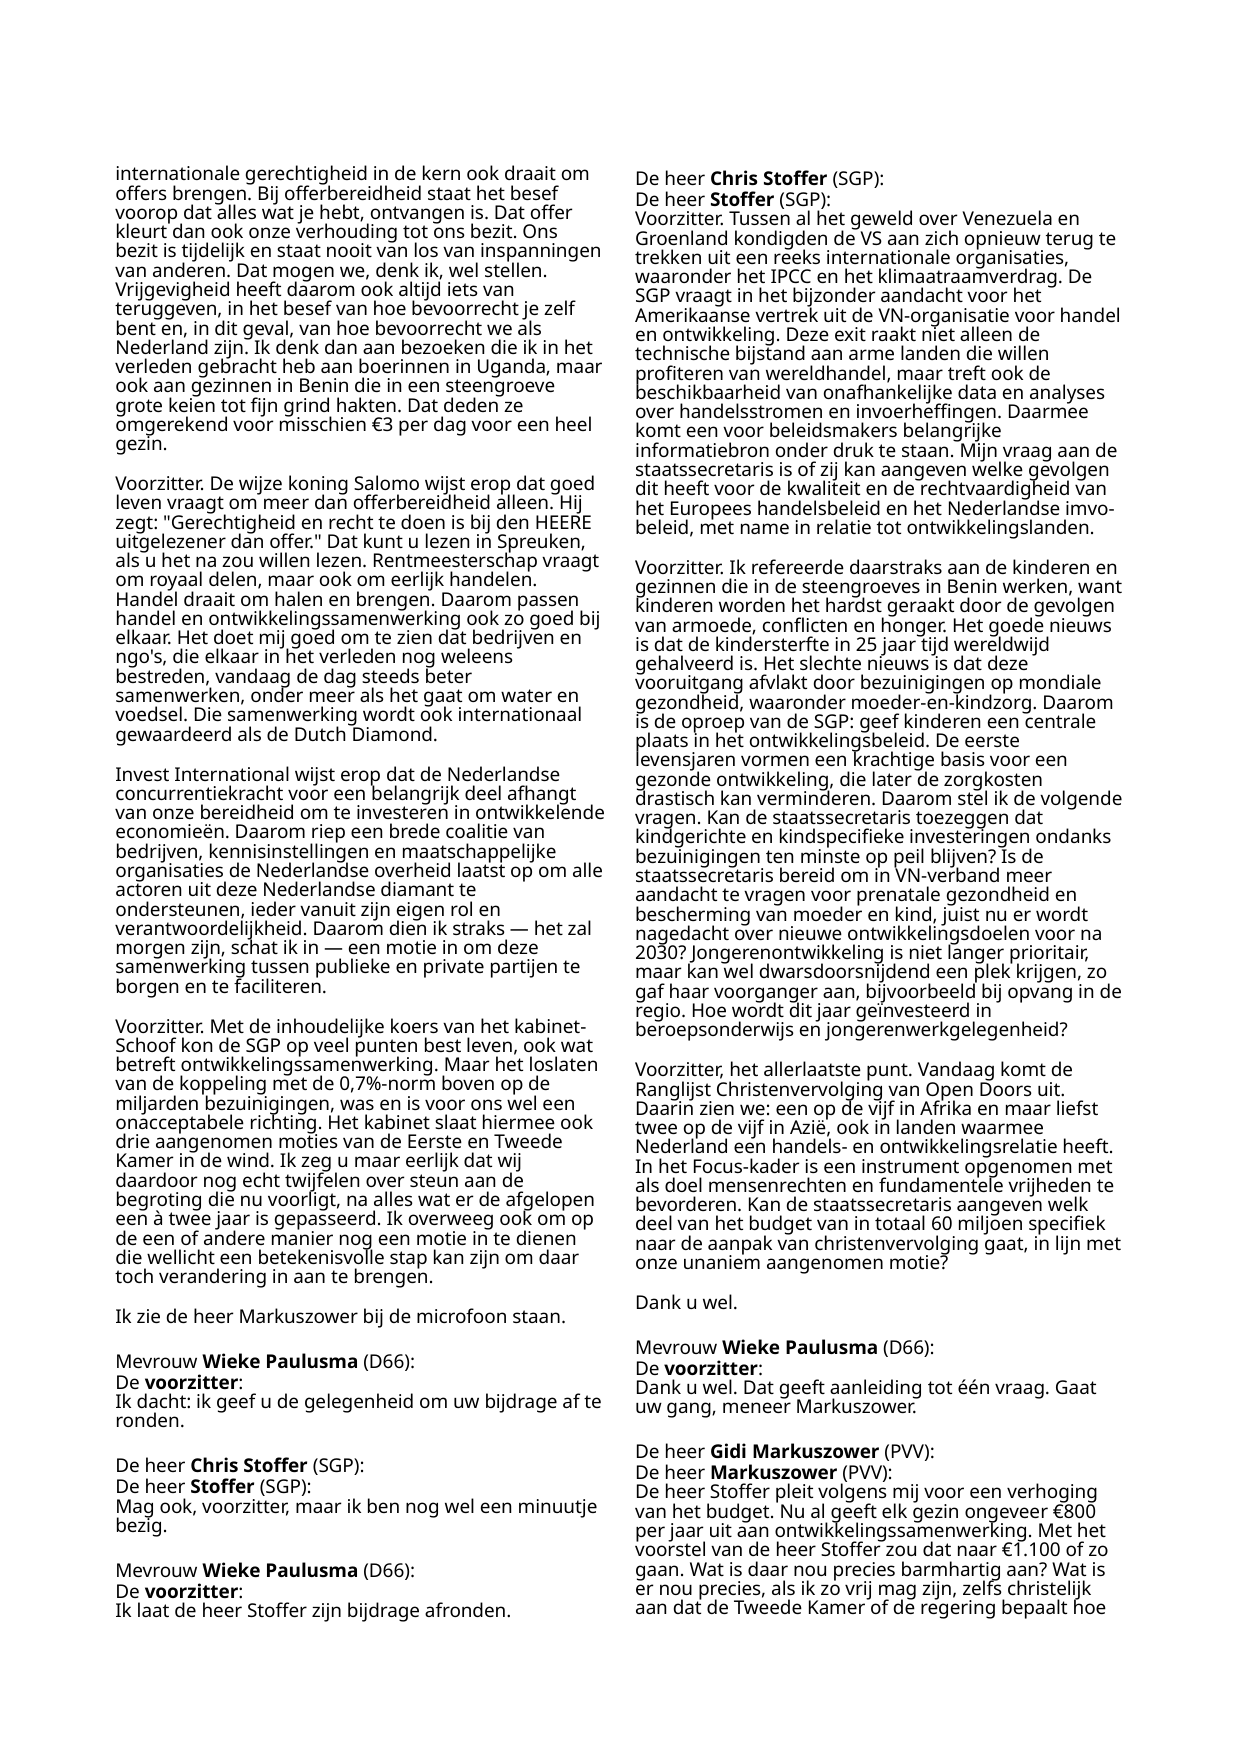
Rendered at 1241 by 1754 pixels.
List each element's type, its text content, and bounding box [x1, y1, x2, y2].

text Dank u wel. [635, 1294, 1125, 1313]
text De voorzitter: [115, 1583, 605, 1602]
text Mevrouw Wieke Paulusma (D66): [115, 1348, 605, 1374]
text Ik zie de heer Markuszower bij de microfoon staan. [115, 1308, 605, 1327]
text Voorzitter. Ik refereerde daarstraks aan de kinderen en gezinnen die in de steengroeves in Benin werken, want kinderen worden het hardst geraakt door de gevolgen van armoede, conflicten en honger. Het goede nieuws is dat de kindersterfte in 25 jaar tijd wereldwijd gehalveerd is. Het slechte nieuws is dat deze vooruitgang afvlakt door bezuinigingen op mondiale gezondheid, waaronder moeder-en-kindzorg. Daarom is de oproep van de SGP: geef kinderen een centrale plaats in het ontwikkelingsbeleid. De eerste levensjaren vormen een krachtige basis voor een gezonde ontwikkeling, die later de zorgkosten drastisch kan verminderen. Daarom stel ik de volgende vragen. Kan de staatssecretaris toezeggen dat kindgerichte en kindspecifieke investeringen ondanks bezuinigingen ten minste op peil blijven? Is de staatssecretaris bereid om in VN-verband meer aandacht te vragen voor prenatale gezondheid en bescherming van moeder en kind, juist nu er wordt nagedacht over nieuwe ontwikkelingsdoelen voor na 2030? Jongerenontwikkeling is niet langer prioritair, maar kan wel dwarsdoorsnijdend een plek krijgen, zo gaf haar voorganger aan, bijvoorbeeld bij opvang in de regio. Hoe wordt dit jaar geïnvesteerd in beroepsonderwijs en jongerenwerkgelegenheid? [635, 559, 1125, 1041]
text Voorzitter. Tussen al het geweld over Venezuela en Groenland kondigden de VS aan zich opnieuw terug te trekken uit een reeks internationale organisaties, waaronder het IPCC en het klimaatraamverdrag. De SGP vraagt in het bijzonder aandacht voor het Amerikaanse vertrek uit de VN-organisatie voor handel en ontwikkeling. Deze exit raakt niet alleen de technische bijstand aan arme landen die willen profiteren van wereldhandel, maar treft ook de beschikbaarheid van onafhankelijke data en analyses over handelsstromen en invoerheffingen. Daarmee komt een voor beleidsmakers belangrijke informatiebron onder druk te staan. Mijn vraag aan de staatssecretaris is of zij kan aangeven welke gevolgen dit heeft voor de kwaliteit en de rechtvaardigheid van het Europees handelsbeleid en het Nederlandse imvo-beleid, met name in relatie tot ontwikkelingslanden. [635, 210, 1125, 538]
text Ik dacht: ik geef u de gelegenheid om uw bijdrage af te ronden. [115, 1393, 605, 1432]
text Mag ook, voorzitter, maar ik ben nog wel een minuutje bezig. [115, 1498, 605, 1536]
text Voorzitter. Met de inhoudelijke koers van het kabinet-Schoof kon de SGP op veel punten best leven, ook wat betreft ontwikkelingssamenwerking. Maar het loslaten van de koppeling met de 0,7%-norm boven op de miljarden bezuinigingen, was en is voor ons wel een onacceptabele richting. Het kabinet slaat hiermee ook drie aangenomen moties van de Eerste en Tweede Kamer in de wind. Ik zeg u maar eerlijk dat wij daardoor nog echt twijfelen over steun aan de begroting die nu voorligt, na alles wat er de afgelopen een à twee jaar is gepasseerd. Ik overweeg ook om op de een of andere manier nog een motie in te dienen die wellicht een betekenisvolle stap kan zijn om daar toch verandering in aan te brengen. [115, 1018, 605, 1287]
text Dank u wel. Dat geeft aanleiding tot één vraag. Gaat uw gang, meneer Markuszower. [635, 1379, 1125, 1418]
text De heer Chris Stoffer (SGP): [635, 165, 1125, 191]
text De heer Stoffer pleit volgens mij voor een verhoging van het budget. Nu al geeft elk gezin ongeveer €800 per jaar uit aan ontwikkelingssamenwerking. Met het voorstel van de heer Stoffer zou dat naar €1.100 of zo gaan. Wat is daar nou precies barmhartig aan? Wat is er nou precies, als ik zo vrij mag zijn, zelfs christelijk aan dat de Tweede Kamer of de regering bepaalt hoe [635, 1483, 1125, 1618]
text Voorzitter, het allerlaatste punt. Vandaag komt de Ranglijst Christenvervolging van Open Doors uit. Daarin zien we: een op de vijf in Afrika en maar liefst twee op de vijf in Azië, ook in landen waarmee Nederland een handels- en ontwikkelingsrelatie heeft. In het Focus-kader is een instrument opgenomen met als doel mensenrechten en fundamentele vrijheden te bevorderen. Kan de staatssecretaris aangeven welk deel van het budget van in totaal 60 miljoen specifiek naar de aanpak van christenvervolging gaat, in lijn met onze unaniem aangenomen motie? [635, 1061, 1125, 1273]
text De heer Chris Stoffer (SGP): [115, 1453, 605, 1478]
text De voorzitter: [635, 1360, 1125, 1379]
text De heer Gidi Markuszower (PVV): [635, 1438, 1125, 1464]
text De heer Stoffer (SGP): [115, 1478, 605, 1498]
text Ik laat de heer Stoffer zijn bijdrage afronden. [115, 1602, 605, 1621]
text Mevrouw Wieke Paulusma (D66): [115, 1557, 605, 1583]
text De voorzitter: [115, 1374, 605, 1393]
text De heer Stoffer (SGP): [635, 191, 1125, 210]
text Mevrouw Wieke Paulusma (D66): [635, 1334, 1125, 1360]
text Voorzitter. De wijze koning Salomo wijst erop dat goed leven vraagt om meer dan offerbereidheid alleen. Hij zegt: "Gerechtigheid en recht te doen is bij den HEERE uitgelezener dan offer." Dat kunt u lezen in Spreuken, als u het na zou willen lezen. Rentmeesterschap vraagt om royaal delen, maar ook om eerlijk handelen. Handel draait om halen en brengen. Daarom passen handel en ontwikkelingssamenwerking ook zo goed bij elkaar. Het doet mij goed om te zien dat bedrijven en ngo's, die elkaar in het verleden nog weleens bestreden, vandaag de dag steeds beter samenwerken, onder meer als het gaat om water en voedsel. Die samenwerking wordt ook internationaal gewaardeerd als de Dutch Diamond. [115, 475, 605, 745]
text De heer Markuszower (PVV): [635, 1464, 1125, 1483]
text internationale gerechtigheid in de kern ook draait om offers brengen. Bij offerbereidheid staat het besef voorop dat alles wat je hebt, ontvangen is. Dat offer kleurt dan ook onze verhouding tot ons bezit. Ons bezit is tijdelijk en staat nooit van los van inspanningen van anderen. Dat mogen we, denk ik, wel stellen. Vrijgevigheid heeft daarom ook altijd iets van teruggeven, in het besef van hoe bevoorrecht je zelf bent en, in dit geval, van hoe bevoorrecht we als Nederland zijn. Ik denk dan aan bezoeken die ik in het verleden gebracht heb aan boerinnen in Uganda, maar ook aan gezinnen in Benin die in een steengroeve grote keien tot fijn grind hakten. Dat deden ze omgerekend voor misschien €3 per dag voor een heel gezin. [115, 165, 605, 454]
text Invest International wijst erop dat de Nederlandse concurrentiekracht voor een belangrijk deel afhangt van onze bereidheid om te investeren in ontwikkelende economieën. Daarom riep een brede coalitie van bedrijven, kennisinstellingen en maatschappelijke organisaties de Nederlandse overheid laatst op om alle actoren uit deze Nederlandse diamant te ondersteunen, ieder vanuit zijn eigen rol en verantwoordelijkheid. Daarom dien ik straks — het zal morgen zijn, schat ik in — een motie in om deze samenwerking tussen publieke en private partijen te borgen en te faciliteren. [115, 766, 605, 997]
